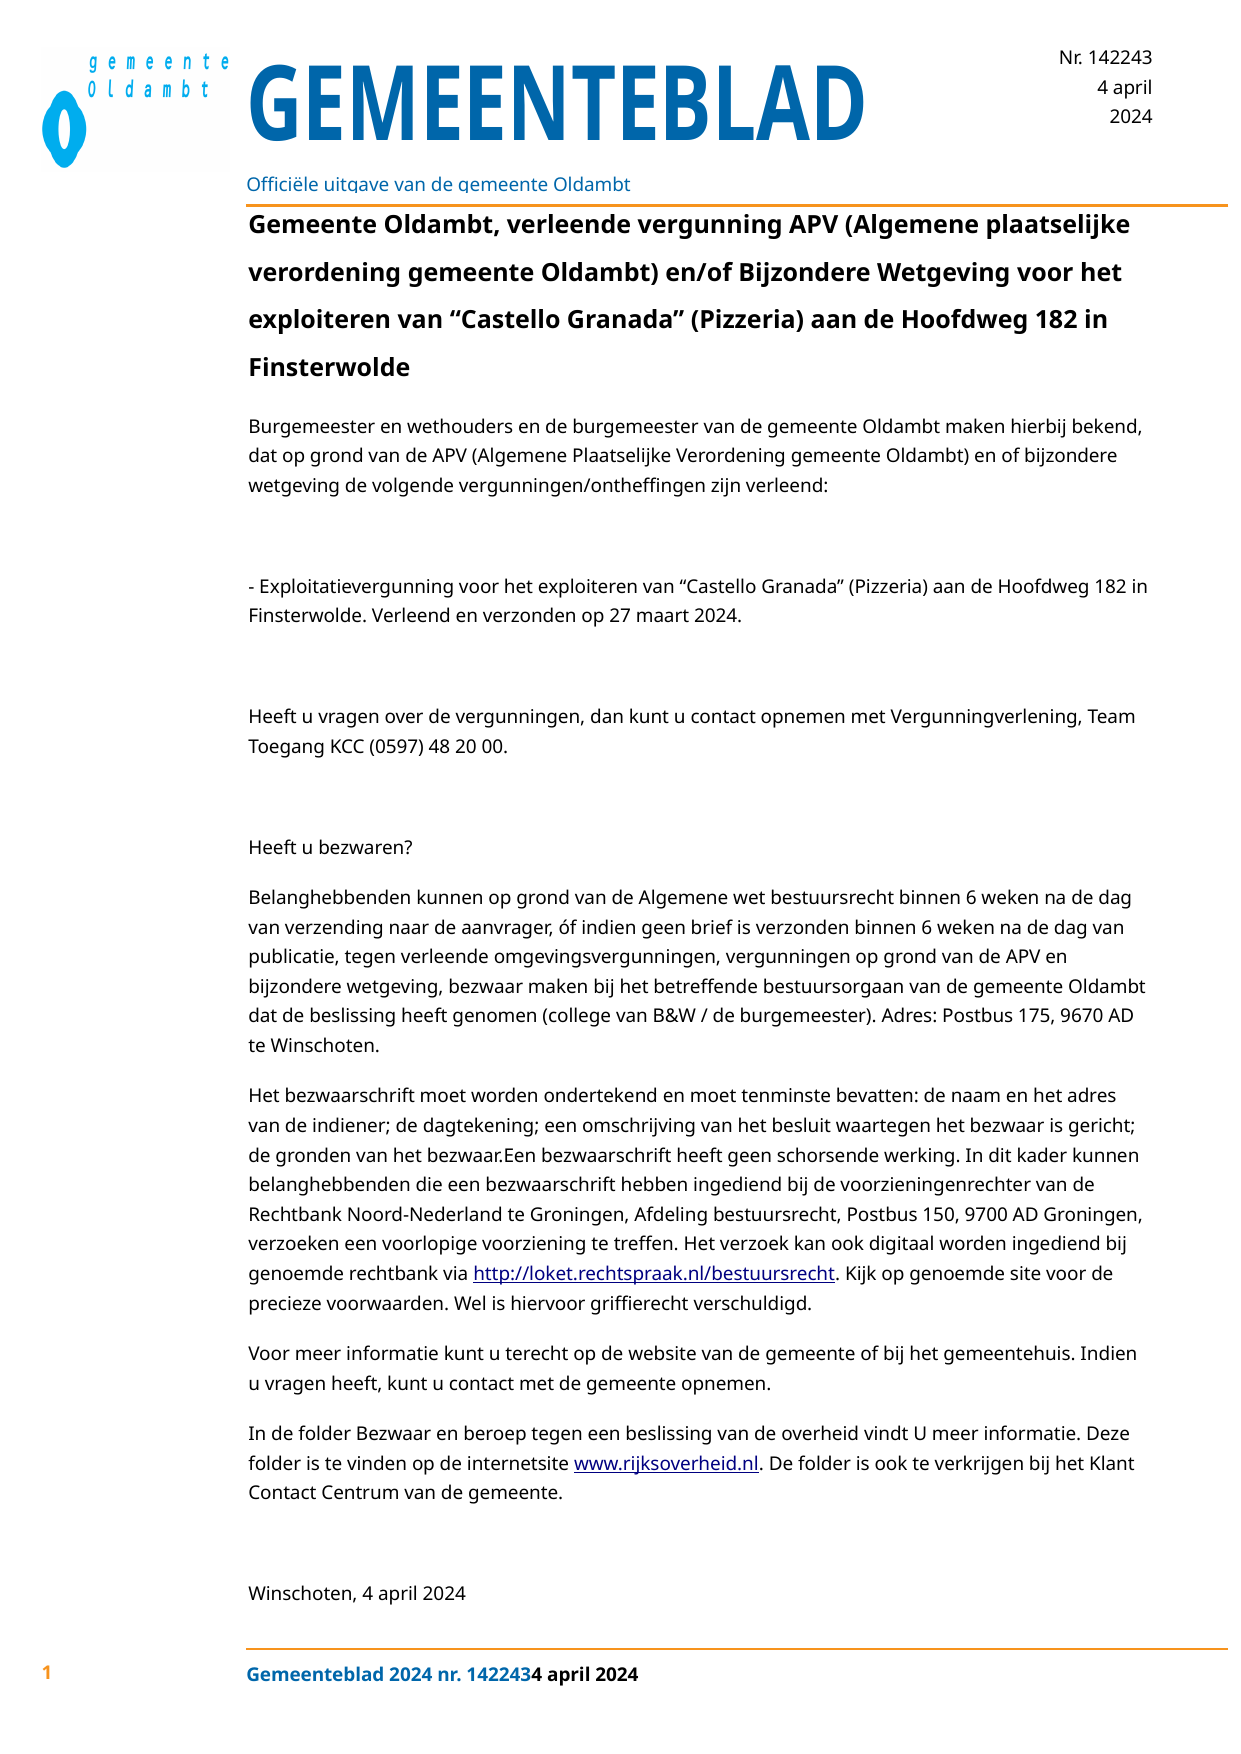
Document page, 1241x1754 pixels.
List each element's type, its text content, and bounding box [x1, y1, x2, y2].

text Het bezwaarschrift moet worden ondertekend en moet tenminste bevatten: de naam en het adres van de indiener; de dagtekening; een omschrijving van het besluit waartegen het bezwaar is gericht; de gronden van het bezwaar.Een bezwaarschrift heeft geen schorsende werking. In dit kader kunnen belanghebbenden die een bezwaarschrift hebben ingediend bij de voorzieningenrechter van de Rechtbank Noord-Nederland te Groningen, Afdeling bestuursrecht, Postbus 150, 9700 AD Groningen, verzoeken een voorlopige voorziening te treffen. Het verzoek kan ook digitaal worden ingediend bij genoemde rechtbank via http://loket.rechtspraak.nl/bestuursrecht. Kijk op genoemde site voor de precieze voorwaarden. Wel is hiervoor griffierecht verschuldigd. [248, 1083, 1152, 1316]
text Voor meer informatie kunt u terecht op de website van de gemeente of bij het gemeentehuis. Indien u vragen heeft, kunt u contact met de gemeente opnemen. [248, 1340, 1152, 1396]
picture [41, 47, 231, 172]
text - Exploitatievergunning voor het exploiteren van “Castello Granada” (Pizzeria) aan de Hoofdweg 182 in Finsterwolde. Verleend en verzonden op 27 maart 2024. [248, 573, 1152, 628]
text Burgemeester en wethouders en de burgemeester van de gemeente Oldambt maken hierbij bekend, dat op grond van de APV (Algemene Plaatselijke Verordening gemeente Oldambt) en of bijzondere wetgeving de volgende vergunningen/ontheffingen zijn verleend: [248, 413, 1152, 498]
text Gemeente Oldambt, verleende vergunning APV (Algemene plaatselijke verordening gemeente Oldambt) en/of Bijzondere Wetgeving voor het exploiteren van “Castello Granada” (Pizzeria) aan de Hoofdweg 182 in Finsterwolde [248, 207, 1152, 384]
text Belanghebbenden kunnen op grond van de Algemene wet bestuursrecht binnen 6 weken na de dag van verzending naar de aanvrager, óf indien geen brief is verzonden binnen 6 weken na de dag van publicatie, tegen verleende omgevingsvergunningen, vergunningen op grond van de APV en bijzondere wetgeving, bezwaar maken bij het betreffende bestuursorgaan van de gemeente Oldambt dat de beslissing heeft genomen (college van B&W / de burgemeester). Adres: Postbus 175, 9670 AD te Winschoten. [248, 884, 1152, 1058]
text Heeft u vragen over de vergunningen, dan kunt u contact opnemen met Vergunningverlening, Team Toegang KCC (0597) 48 20 00. [248, 703, 1152, 759]
text Heeft u bezwaren? [248, 834, 1152, 860]
text In de folder Bezwaar en beroep tegen een beslissing van de overheid vindt U meer informatie. Deze folder is te vinden op de internetsite www.rijksoverheid.nl. De folder is ook te verkrijgen bij het Klant Contact Centrum van de gemeente. [248, 1420, 1152, 1505]
text Winschoten, 4 april 2024 [248, 1580, 1152, 1606]
